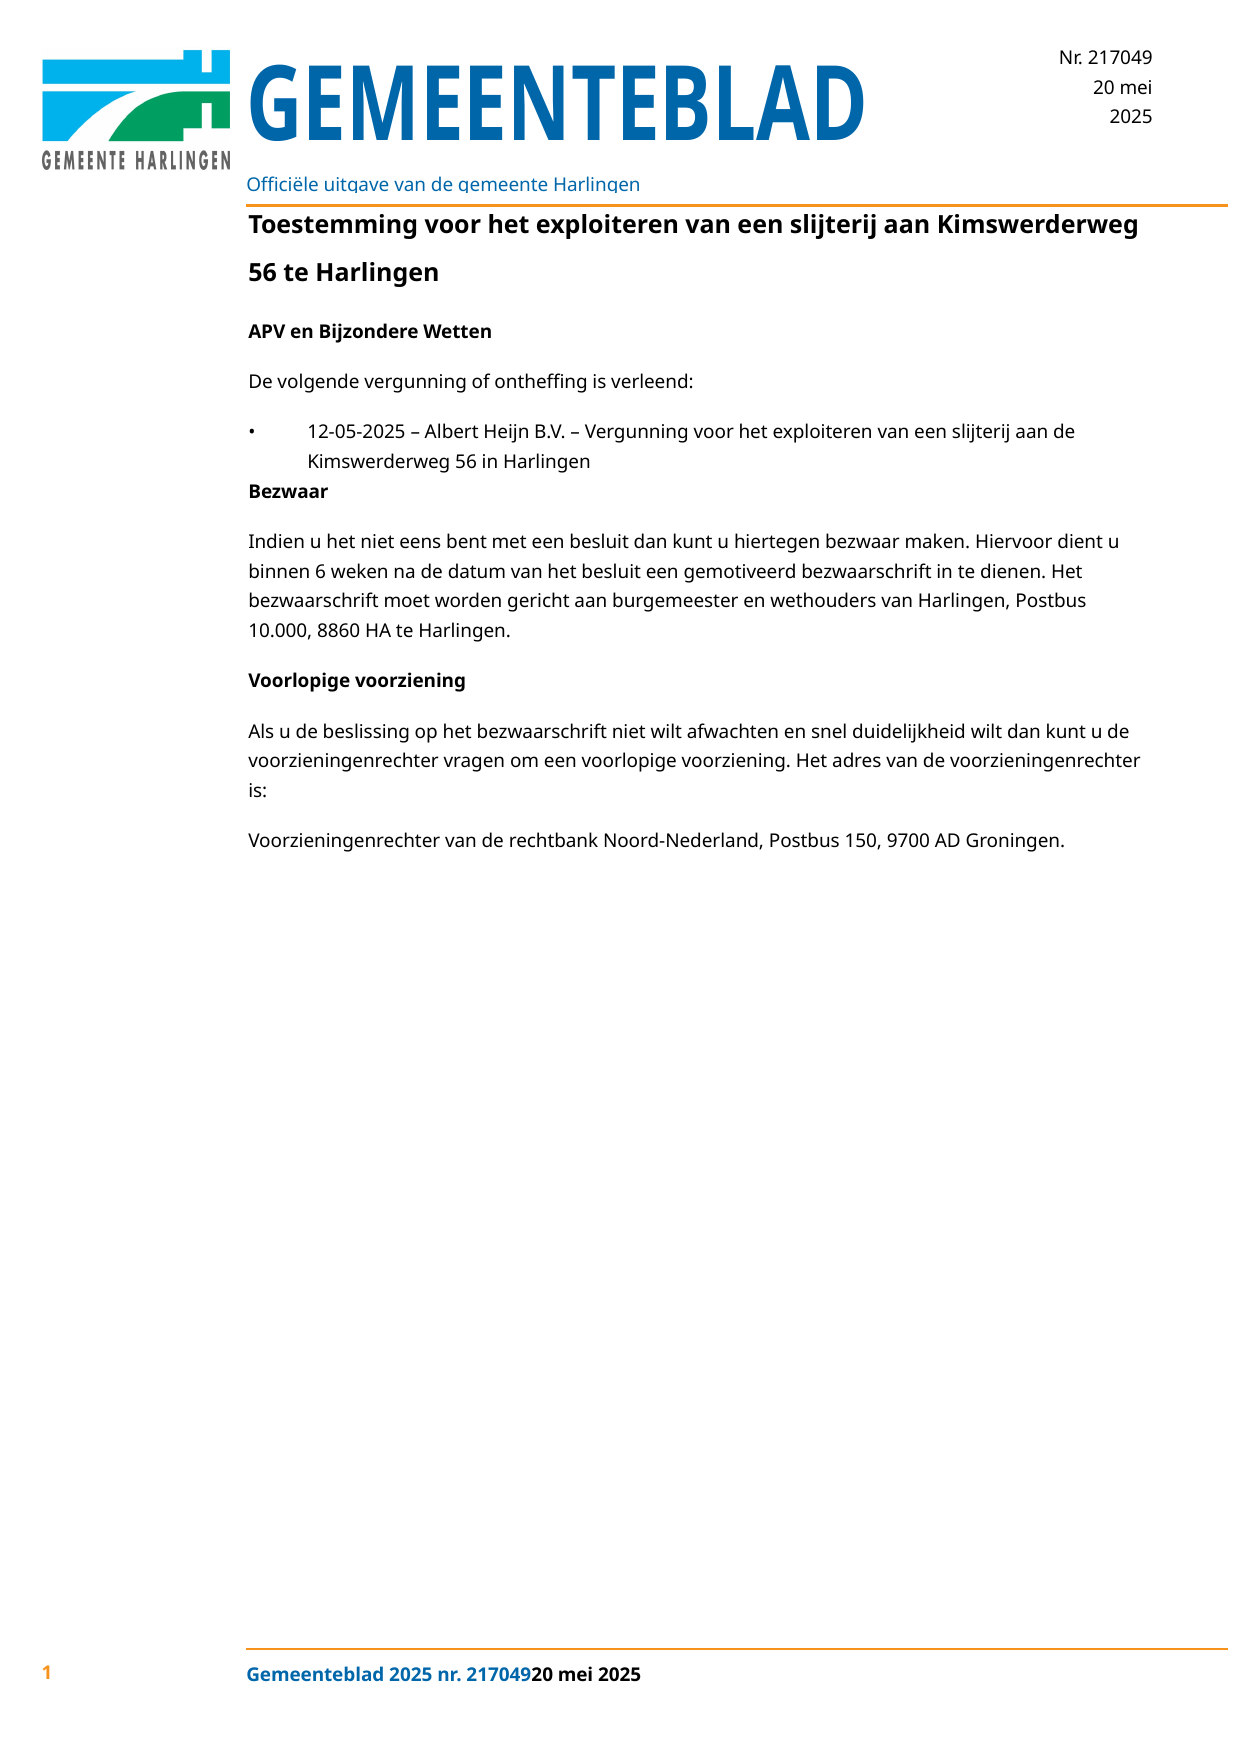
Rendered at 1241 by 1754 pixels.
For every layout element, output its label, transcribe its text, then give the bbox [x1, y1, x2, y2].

text Als u de beslissing op het bezwaarschrift niet wilt afwachten en snel duidelijkheid wilt dan kunt u de voorzieningenrechter vragen om een voorlopige voorziening. Het adres van de voorzieningenrechter is: [248, 718, 1152, 803]
text De volgende vergunning of ontheffing is verleend: [248, 368, 1152, 394]
text Toestemming voor het exploiteren van een slijterij aan Kimswerderweg 56 te Harlingen [248, 207, 1152, 288]
text Indien u het niet eens bent met een besluit dan kunt u hiertegen bezwaar maken. Hiervoor dient u binnen 6 weken na de datum van het besluit een gemotiveerd bezwaarschrift in te dienen. Het bezwaarschrift moet worden gericht aan burgemeester en wethouders van Harlingen, Postbus 10.000, 8860 HA te Harlingen. [248, 528, 1152, 643]
list 12-05-2025 – Albert Heijn B.V. – Vergunning voor het exploiteren van een slijterij aan de Kimswerderweg 56 in Harlingen [248, 419, 1152, 474]
picture [41, 47, 231, 172]
text APV en Bijzondere Wetten [248, 318, 1152, 344]
text Voorlopige voorziening [248, 667, 1152, 693]
text Bezwaar [248, 478, 1152, 504]
text Voorzieningenrechter van de rechtbank Noord-Nederland, Postbus 150, 9700 AD Groningen. [248, 827, 1152, 853]
